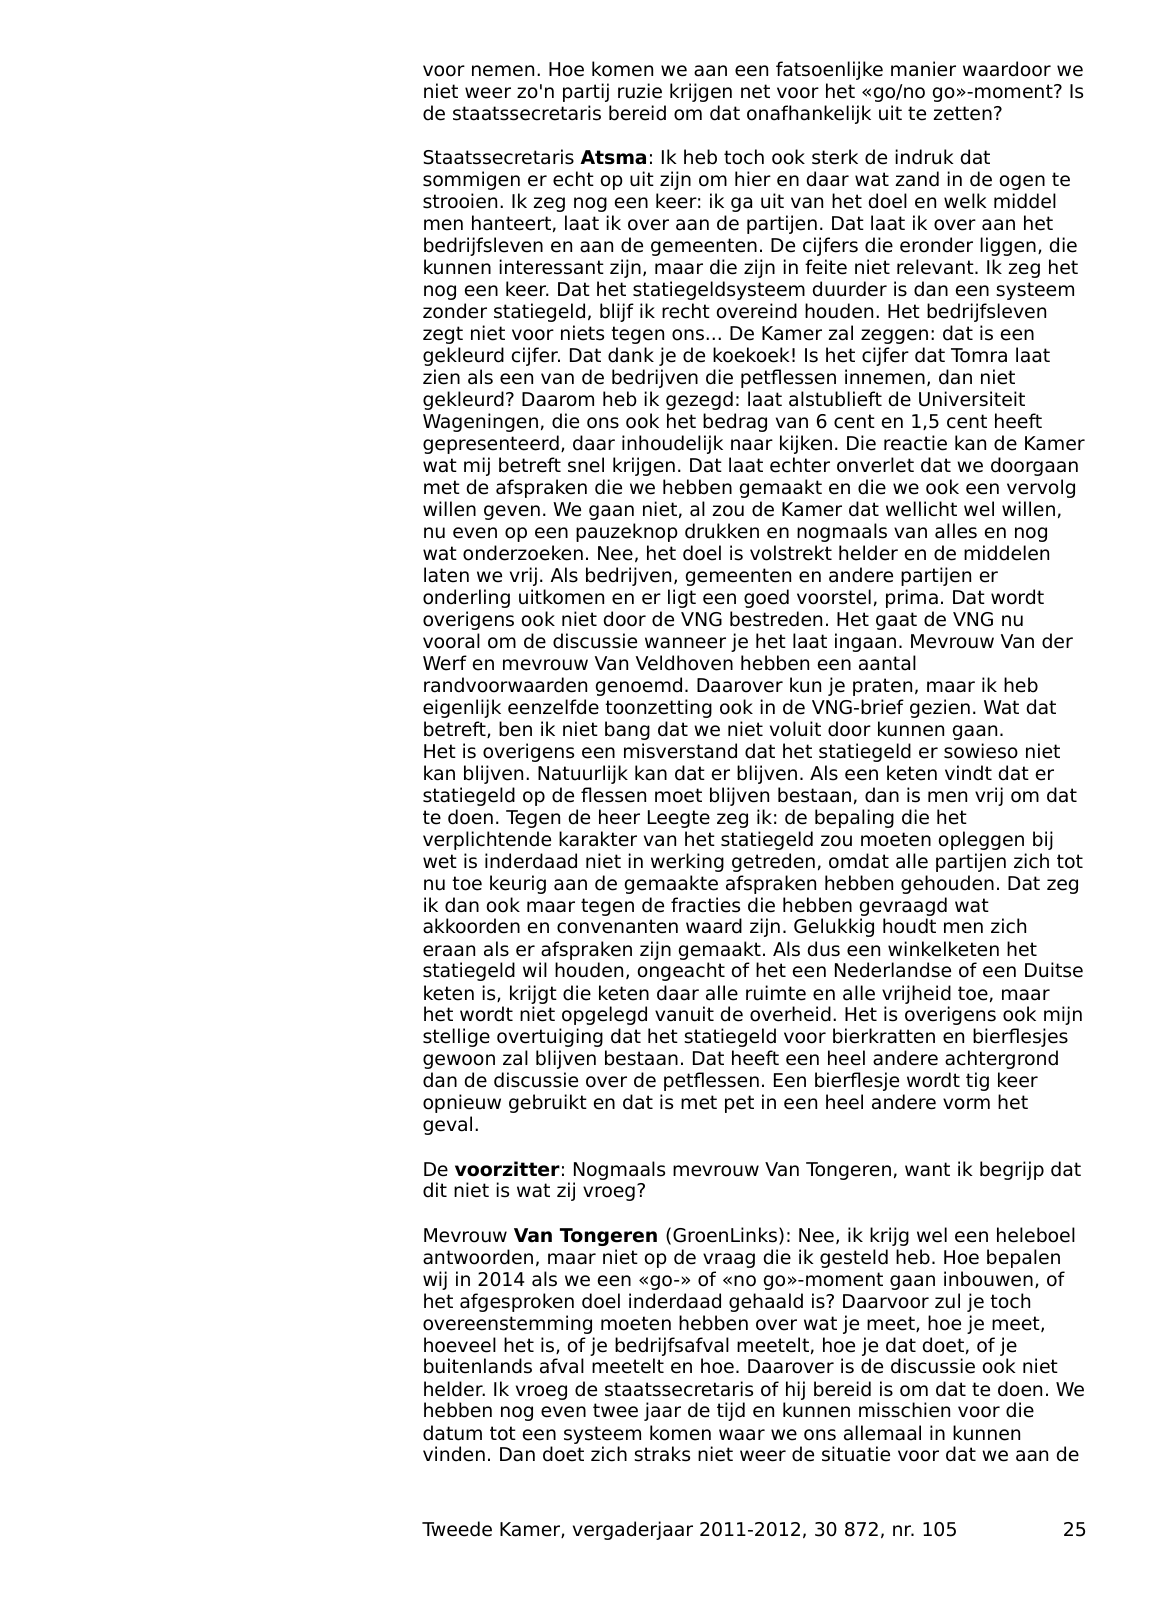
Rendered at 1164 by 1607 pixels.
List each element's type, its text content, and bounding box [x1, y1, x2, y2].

text Mevrouw Van Tongeren (GroenLinks): Nee, ik krijg wel een heleboel antwoorden, maar niet op de vraag die ik gesteld heb. Hoe bepalen wij in 2014 als we een «go-» of «no go»-moment gaan inbouwen, of het afgesproken doel inderdaad gehaald is? Daarvoor zul je toch overeenstemming moeten hebben over wat je meet, hoe je meet, hoeveel het is, of je bedrijfsafval meetelt, hoe je dat doet, of je buitenlands afval meetelt en hoe. Daarover is de discussie ook niet helder. Ik vroeg de staatssecretaris of hij bereid is om dat te doen. We hebben nog even twee jaar de tijd en kunnen misschien voor die datum tot een systeem komen waar we ons allemaal in kunnen vinden. Dan doet zich straks niet weer de situatie voor dat we aan de [422, 1224, 1087, 1466]
text De voorzitter: Nogmaals mevrouw Van Tongeren, want ik begrijp dat dit niet is wat zij vroeg? [422, 1158, 1087, 1202]
text Het is overigens een misverstand dat het statiegeld er sowieso niet kan blijven. Natuurlijk kan dat er blijven. Als een keten vindt dat er statiegeld op de flessen moet blijven bestaan, dan is men vrij om dat te doen. Tegen de heer Leegte zeg ik: de bepaling die het verplichtende karakter van het statiegeld zou moeten opleggen bij wet is inderdaad niet in werking getreden, omdat alle partijen zich tot nu toe keurig aan de gemaakte afspraken hebben gehouden. Dat zeg ik dan ook maar tegen de fracties die hebben gevraagd wat akkoorden en convenanten waard zijn. Gelukkig houdt men zich eraan als er afspraken zijn gemaakt. Als dus een winkelketen het statiegeld wil houden, ongeacht of het een Nederlandse of een Duitse keten is, krijgt die keten daar alle ruimte en alle vrijheid toe, maar het wordt niet opgelegd vanuit de overheid. Het is overigens ook mijn stellige overtuiging dat het statiegeld voor bierkratten en bierflesjes gewoon zal blijven bestaan. Dat heeft een heel andere achtergrond dan de discussie over de petflessen. Een bierflesje wordt tig keer opnieuw gebruikt en dat is met pet in een heel andere vorm het geval. [422, 741, 1087, 1136]
text voor nemen. Hoe komen we aan een fatsoenlijke manier waardoor we niet weer zo'n partij ruzie krijgen net voor het «go/no go»-moment? Is de staatssecretaris bereid om dat onafhankelijk uit te zetten? [422, 59, 1087, 125]
text Staatssecretaris Atsma: Ik heb toch ook sterk de indruk dat sommigen er echt op uit zijn om hier en daar wat zand in de ogen te strooien. Ik zeg nog een keer: ik ga uit van het doel en welk middel men hanteert, laat ik over aan de partijen. Dat laat ik over aan het bedrijfsleven en aan de gemeenten. De cijfers die eronder liggen, die kunnen interessant zijn, maar die zijn in feite niet relevant. Ik zeg het nog een keer. Dat het statiegeldsysteem duurder is dan een systeem zonder statiegeld, blijf ik recht overeind houden. Het bedrijfsleven zegt niet voor niets tegen ons... De Kamer zal zeggen: dat is een gekleurd cijfer. Dat dank je de koekoek! Is het cijfer dat Tomra laat zien als een van de bedrijven die petflessen innemen, dan niet gekleurd? Daarom heb ik gezegd: laat alstublieft de Universiteit Wageningen, die ons ook het bedrag van 6 cent en 1,5 cent heeft gepresenteerd, daar inhoudelijk naar kijken. Die reactie kan de Kamer wat mij betreft snel krijgen. Dat laat echter onverlet dat we doorgaan met de afspraken die we hebben gemaakt en die we ook een vervolg willen geven. We gaan niet, al zou de Kamer dat wellicht wel willen, nu even op een pauzeknop drukken en nogmaals van alles en nog wat onderzoeken. Nee, het doel is volstrekt helder en de middelen laten we vrij. Als bedrijven, gemeenten en andere partijen er onderling uitkomen en er ligt een goed voorstel, prima. Dat wordt overigens ook niet door de VNG bestreden. Het gaat de VNG nu vooral om de discussie wanneer je het laat ingaan. Mevrouw Van der Werf en mevrouw Van Veldhoven hebben een aantal randvoorwaarden genoemd. Daarover kun je praten, maar ik heb eigenlijk eenzelfde toonzetting ook in de VNG-brief gezien. Wat dat betreft, ben ik niet bang dat we niet voluit door kunnen gaan. [422, 147, 1087, 741]
